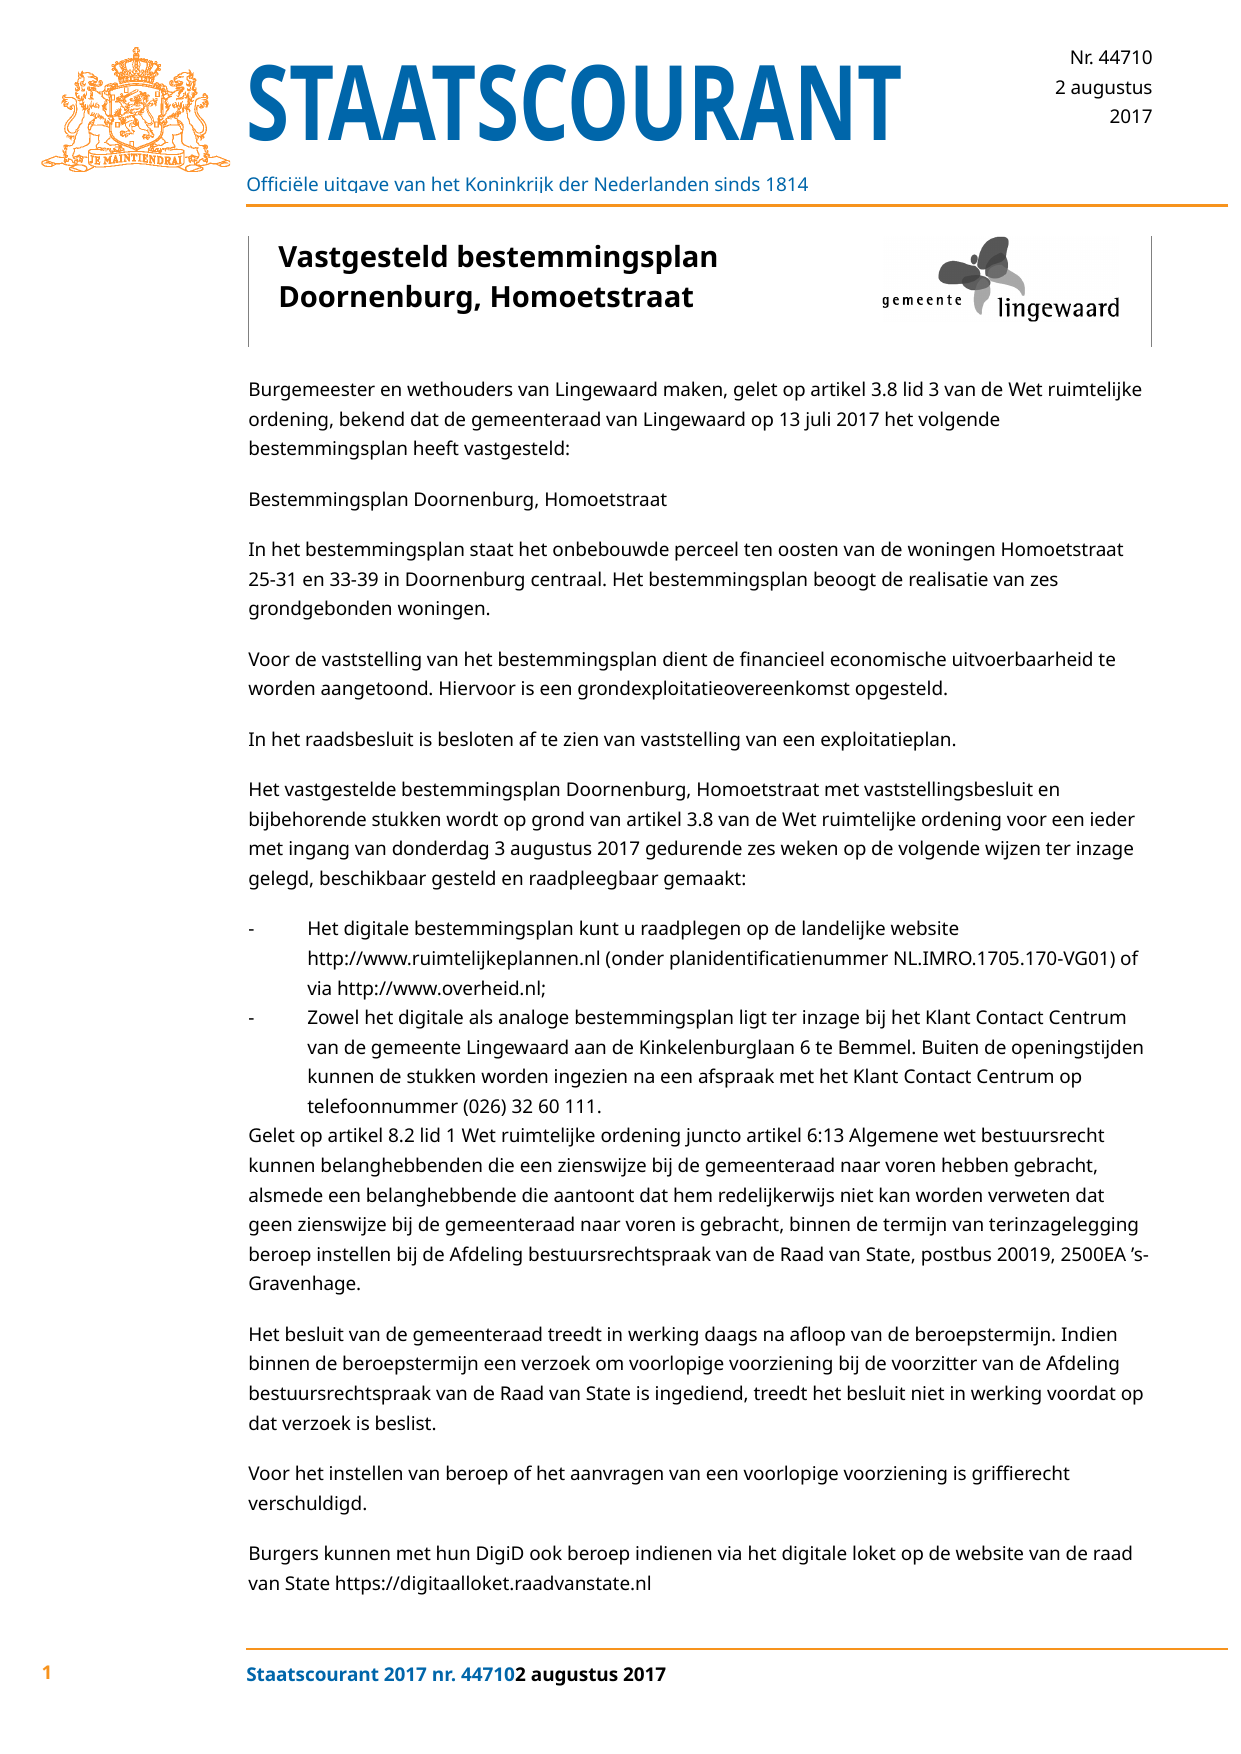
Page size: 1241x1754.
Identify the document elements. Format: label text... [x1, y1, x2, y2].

text Gelet op artikel 8.2 lid 1 Wet ruimtelijke ordening juncto artikel 6:13 Algemene wet bestuursrecht kunnen belanghebbenden die een zienswijze bij de gemeenteraad naar voren hebben gebracht, alsmede een belanghebbende die aantoont dat hem redelijkerwijs niet kan worden verweten dat geen zienswijze bij de gemeenteraad naar voren is gebracht, binnen de termijn van terinzagelegging beroep instellen bij de Afdeling bestuursrechtspraak van de Raad van State, postbus 20019, 2500EA ’s-Gravenhage. [248, 1123, 1152, 1296]
text Burgemeester en wethouders van Lingewaard maken, gelet op artikel 3.8 lid 3 van de Wet ruimtelijke ordening, bekend dat de gemeenteraad van Lingewaard op 13 juli 2017 het volgende bestemmingsplan heeft vastgesteld: [248, 376, 1152, 461]
text Burgers kunnen met hun DigiD ook beroep indienen via het digitale loket op de website van de raad van State https://digitaalloket.raadvanstate.nl [248, 1540, 1152, 1596]
text Het besluit van de gemeenteraad treedt in werking daags na afloop van de beroepstermijn. Indien binnen de beroepstermijn een verzoek om voorlopige voorziening bij de voorzitter van de Afdeling bestuursrechtspraak van de Raad van State is ingediend, treedt het besluit niet in werking voordat op dat verzoek is beslist. [248, 1321, 1152, 1436]
picture [882, 236, 1119, 322]
text Voor het instellen van beroep of het aanvragen van een voorlopige voorziening is griffierecht verschuldigd. [248, 1460, 1152, 1516]
text Bestemmingsplan Doornenburg, Homoetstraat [248, 486, 1152, 512]
text In het bestemmingsplan staat het onbebouwde perceel ten oosten van de woningen Homoetstraat 25-31 en 33-39 in Doornenburg centraal. Het bestemmingsplan beoogt de realisatie van zes grondgebonden woningen. [248, 536, 1152, 621]
list Zowel het digitale als analoge bestemmingsplan ligt ter inzage bij het Klant Contact Centrum van de gemeente Lingewaard aan de Kinkelenburglaan 6 te Bemmel. Buiten de openingstijden kunnen de stukken worden ingezien na een afspraak met het Klant Contact Centrum op telefoonnummer (026) 32 60 111. [248, 1004, 1152, 1119]
picture [41, 47, 231, 172]
text In het raadsbesluit is besloten af te zien van vaststelling van een exploitatieplan. [248, 726, 1152, 752]
table_header [850, 236, 1151, 347]
text Het vastgestelde bestemmingsplan Doornenburg, Homoetstraat met vaststellingsbesluit en bijbehorende stukken wordt op grond van artikel 3.8 van de Wet ruimtelijke ordening voor een ieder met ingang van donderdag 3 augustus 2017 gedurende zes weken op de volgende wijzen ter inzage gelegd, beschikbaar gesteld en raadpleegbaar gemaakt: [248, 776, 1152, 891]
table_header Vastgesteld bestemmingsplan Doornenburg, Homoetstraat [249, 236, 850, 347]
text Voor de vaststelling van het bestemmingsplan dient de financieel economische uitvoerbaarheid te worden aangetoond. Hiervoor is een grondexploitatieovereenkomst opgesteld. [248, 646, 1152, 701]
list Het digitale bestemmingsplan kunt u raadplegen op de landelijke website http://www.ruimtelijkeplannen.nl (onder planidentificatienummer NL.IMRO.1705.170-VG01) of via http://www.overheid.nl; [248, 916, 1152, 1001]
